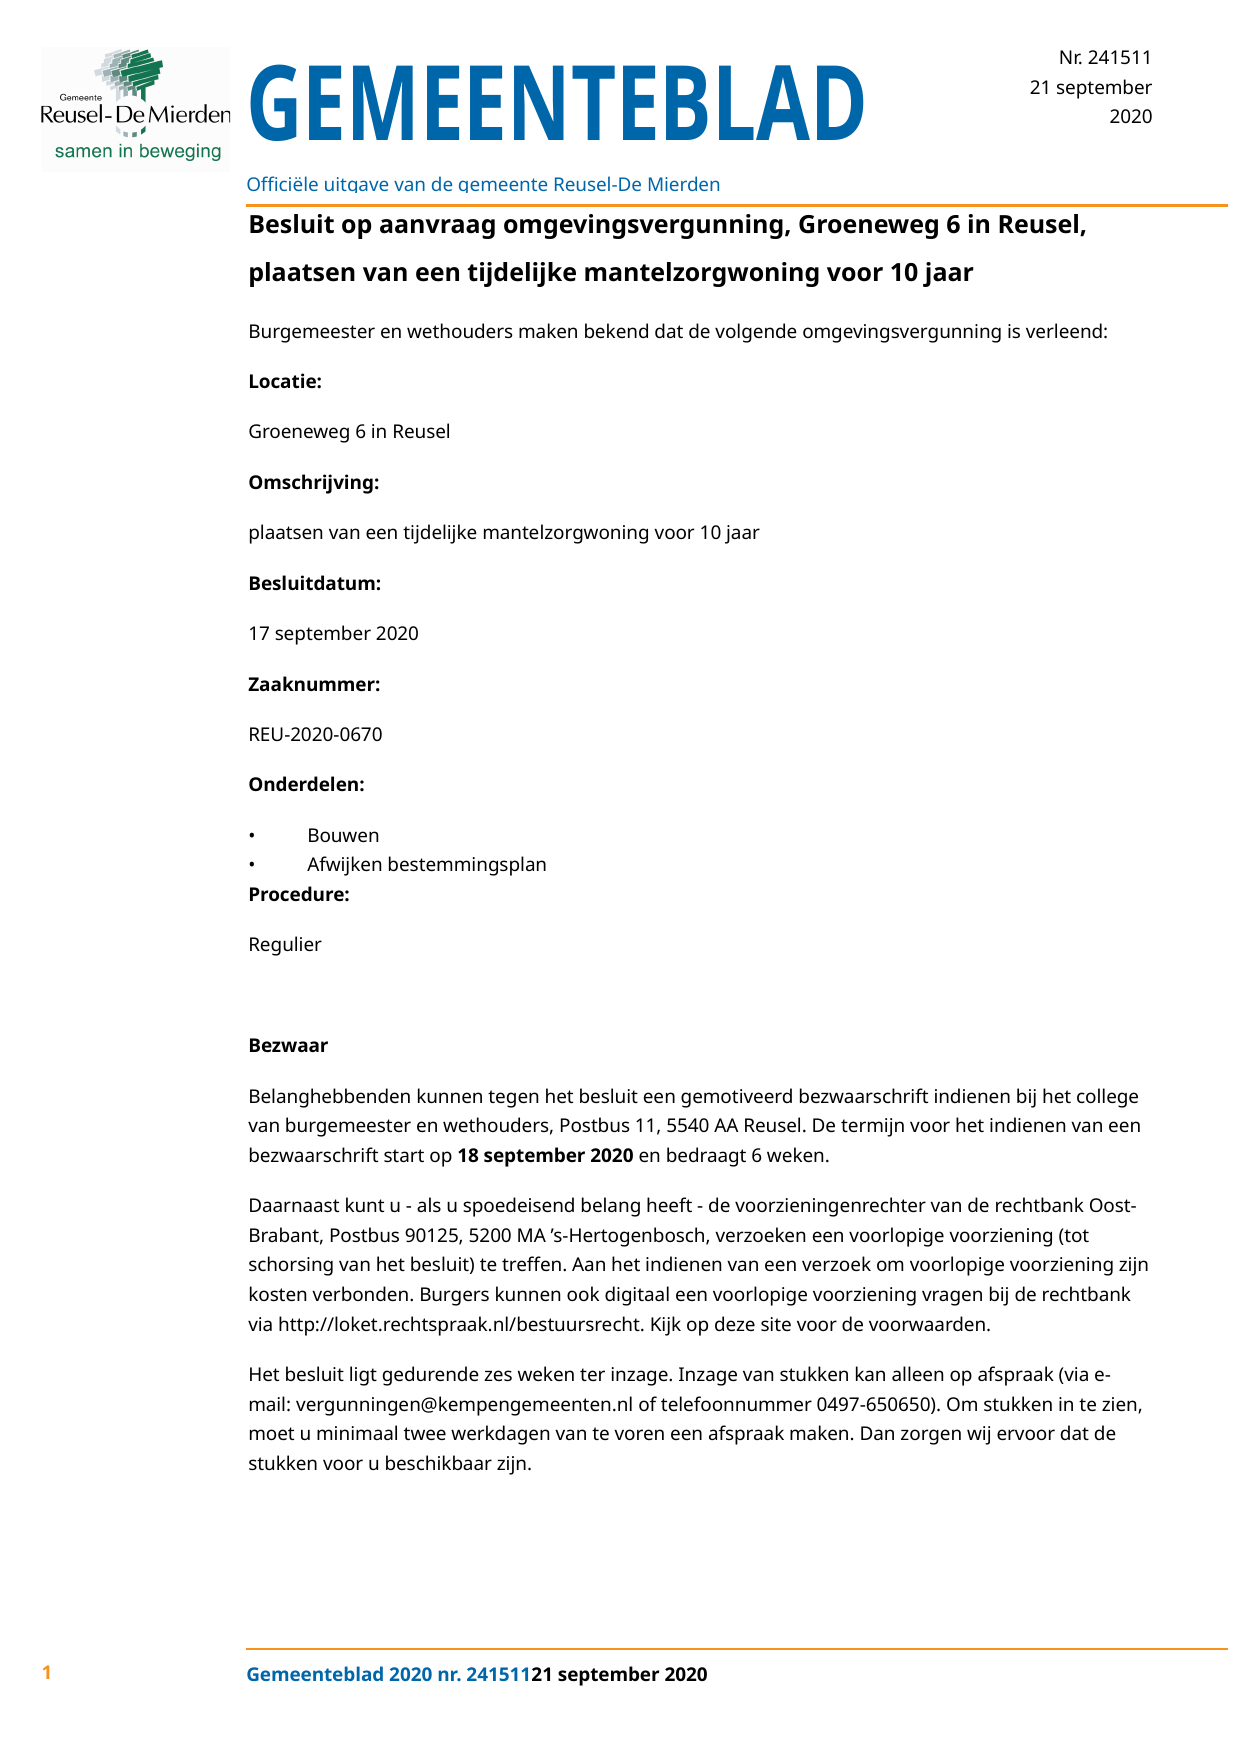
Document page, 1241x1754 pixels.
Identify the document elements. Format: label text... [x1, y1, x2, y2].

list Bouwen [248, 822, 1152, 848]
text Omschrijving: [248, 469, 1152, 495]
picture [41, 47, 231, 172]
text Onderdelen: [248, 772, 1152, 797]
text Groeneweg 6 in Reusel [248, 419, 1152, 444]
text Regulier [248, 932, 1152, 957]
text 17 september 2020 [248, 620, 1152, 646]
text Besluitdatum: [248, 570, 1152, 596]
text Zaaknummer: [248, 671, 1152, 697]
text Het besluit ligt gedurende zes weken ter inzage. Inzage van stukken kan alleen op afspraak (via e-mail: vergunningen@kempengemeenten.nl of telefoonnummer 0497-650650). Om stukken in te zien, moet u minimaal twee werkdagen van te voren een afspraak maken. Dan zorgen wij ervoor dat de stukken voor u beschikbaar zijn. [248, 1361, 1152, 1476]
text Daarnaast kunt u - als u spoedeisend belang heeft - de voorzieningenrechter van de rechtbank Oost-Brabant, Postbus 90125, 5200 MA ’s-Hertogenbosch, verzoeken een voorlopige voorziening (tot schorsing van het besluit) te treffen. Aan het indienen van een verzoek om voorlopige voorziening zijn kosten verbonden. Burgers kunnen ook digitaal een voorlopige voorziening vragen bij de rechtbank via http://loket.rechtspraak.nl/bestuursrecht. Kijk op deze site voor de voorwaarden. [248, 1192, 1152, 1337]
text Belanghebbenden kunnen tegen het besluit een gemotiveerd bezwaarschrift indienen bij het college van burgemeester en wethouders, Postbus 11, 5540 AA Reusel. De termijn voor het indienen van een bezwaarschrift start op 18 september 2020 en bedraagt 6 weken. [248, 1083, 1152, 1168]
text REU-2020-0670 [248, 721, 1152, 747]
text Locatie: [248, 368, 1152, 394]
list Afwijken bestemmingsplan [248, 852, 1152, 877]
text Burgemeester en wethouders maken bekend dat de volgende omgevingsvergunning is verleend: [248, 318, 1152, 344]
text plaatsen van een tijdelijke mantelzorgwoning voor 10 jaar [248, 519, 1152, 545]
text Procedure: [248, 881, 1152, 907]
text Besluit op aanvraag omgevingsvergunning, Groeneweg 6 in Reusel, plaatsen van een tijdelijke mantelzorgwoning voor 10 jaar [248, 207, 1152, 288]
text Bezwaar [248, 1032, 1152, 1058]
